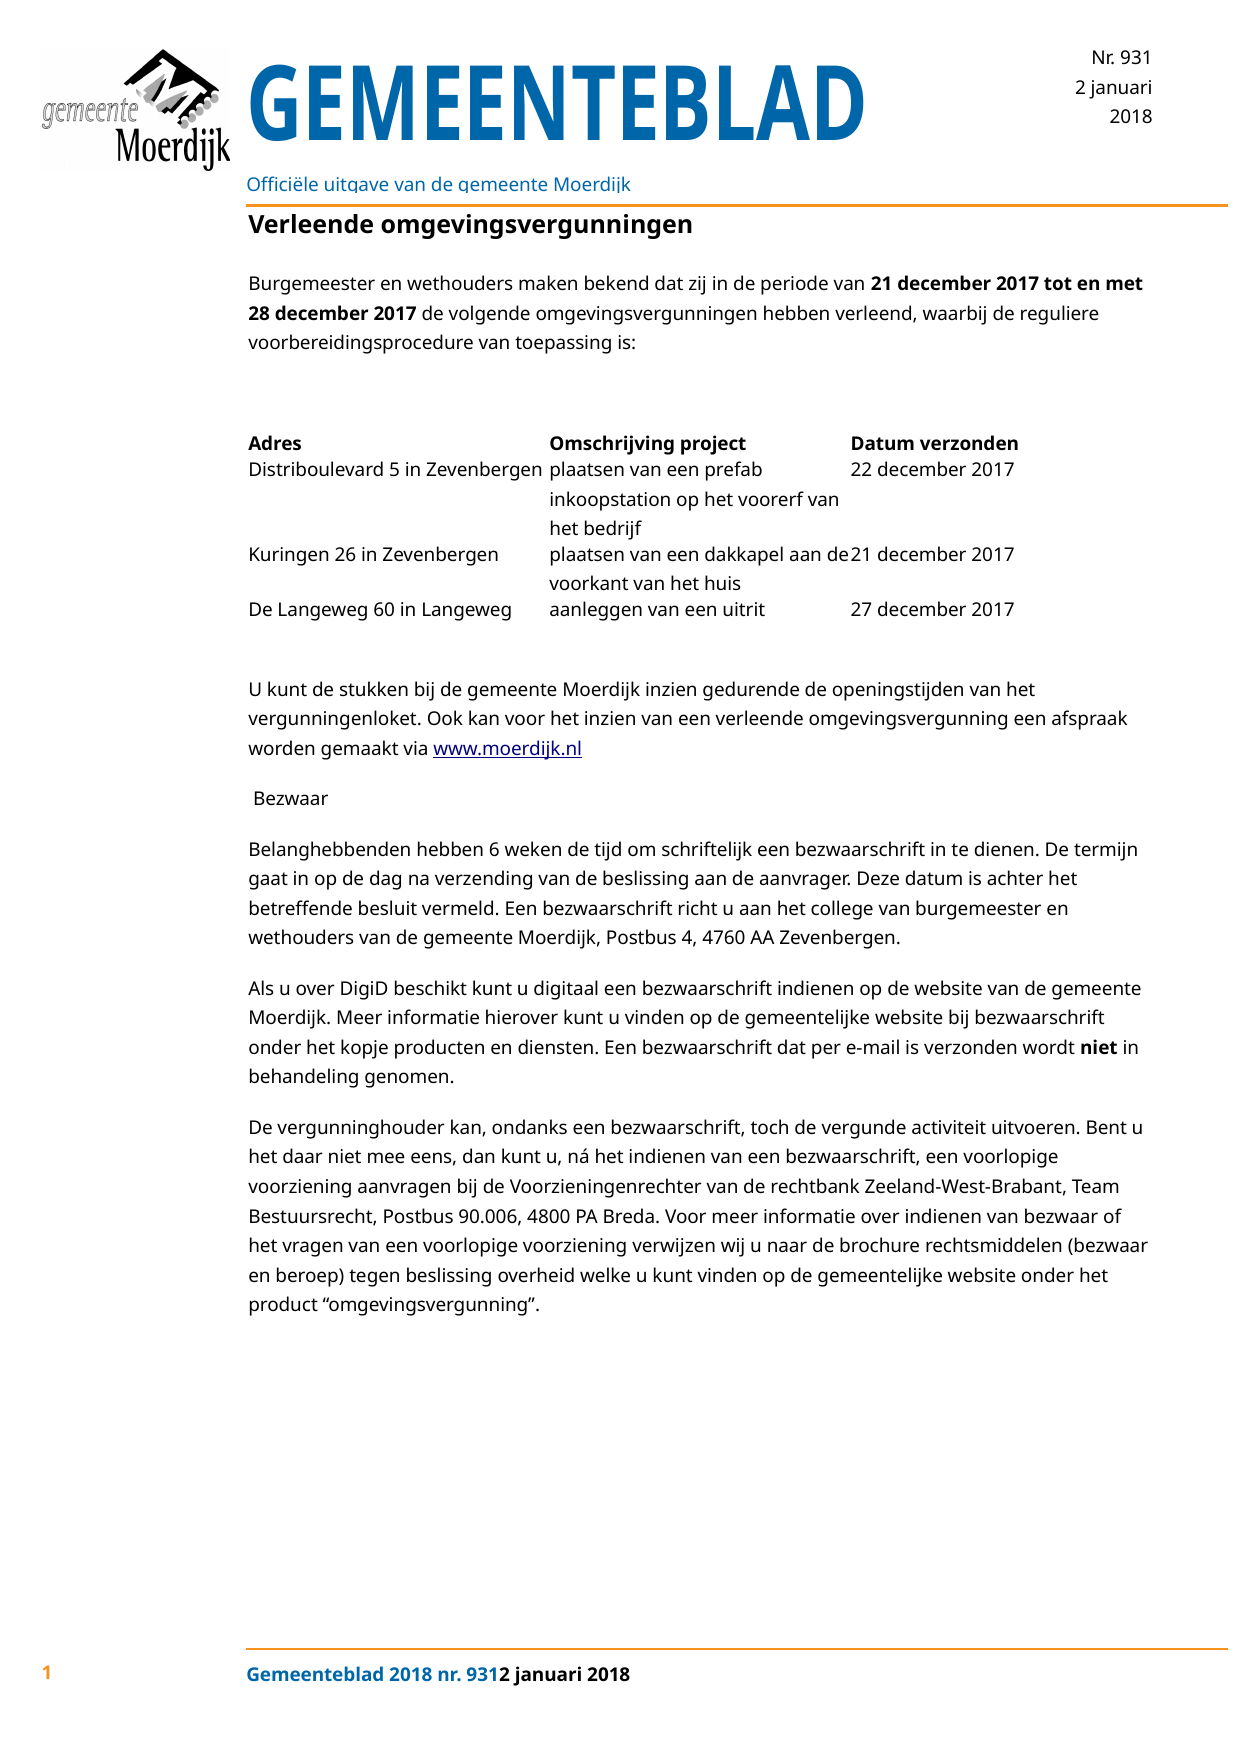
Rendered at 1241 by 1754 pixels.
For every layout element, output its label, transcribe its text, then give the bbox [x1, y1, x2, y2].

text Verleende omgevingsvergunningen [248, 207, 1152, 241]
picture [41, 47, 231, 172]
text Als u over DigiD beschikt kunt u digitaal een bezwaarschrift indienen op de website van de gemeente Moerdijk. Meer informatie hierover kunt u vinden op de gemeentelijke website bij bezwaarschrift onder het kopje producten en diensten. Een bezwaarschrift dat per e-mail is verzonden wordt niet in behandeling genomen. [248, 975, 1152, 1089]
table_cell Distriboulevard 5 in Zevenbergen [248, 456, 549, 541]
table_header Datum verzonden [850, 430, 1152, 456]
table_cell Kuringen 26 in Zevenbergen [248, 541, 549, 596]
text Belanghebbenden hebben 6 weken de tijd om schriftelijk een bezwaarschrift in te dienen. De termijn gaat in op de dag na verzending van de beslissing aan de aanvrager. Deze datum is achter het betreffende besluit vermeld. Een bezwaarschrift richt u aan het college van burgemeester en wethouders van de gemeente Moerdijk, Postbus 4, 4760 AA Zevenbergen. [248, 836, 1152, 950]
table_cell plaatsen van een dakkapel aan de voorkant van het huis [549, 541, 850, 596]
table_cell 22 december 2017 [850, 456, 1152, 541]
text U kunt de stukken bij de gemeente Moerdijk inzien gedurende de openingstijden van het vergunningenloket. Ook kan voor het inzien van een verleende omgevingsvergunning een afspraak worden gemaakt via www.moerdijk.nl [248, 676, 1152, 761]
table_header Adres [248, 430, 549, 456]
table_cell plaatsen van een prefab inkoopstation op het voorerf van het bedrijf [549, 456, 850, 541]
table_cell De Langeweg 60 in Langeweg [248, 596, 549, 622]
table_cell 27 december 2017 [850, 596, 1152, 622]
text Burgemeester en wethouders maken bekend dat zij in de periode van 21 december 2017 tot en met 28 december 2017 de volgende omgevingsvergunningen hebben verleend, waarbij de reguliere voorbereidingsprocedure van toepassing is: [248, 270, 1152, 355]
table_cell aanleggen van een uitrit [549, 596, 850, 622]
text De vergunninghouder kan, ondanks een bezwaarschrift, toch de vergunde activiteit uitvoeren. Bent u het daar niet mee eens, dan kunt u, ná het indienen van een bezwaarschrift, een voorlopige voorziening aanvragen bij de Voorzieningenrechter van de rechtbank Zeeland-West-Brabant, Team Bestuursrecht, Postbus 90.006, 4800 PA Breda. Voor meer informatie over indienen van bezwaar of het vragen van een voorlopige voorziening verwijzen wij u naar de brochure rechtsmiddelen (bezwaar en beroep) tegen beslissing overheid welke u kunt vinden op de gemeentelijke website onder het product “omgevingsvergunning”. [248, 1114, 1152, 1317]
table_header Omschrijving project [549, 430, 850, 456]
table_cell 21 december 2017 [850, 541, 1152, 596]
text Bezwaar [248, 785, 1152, 811]
